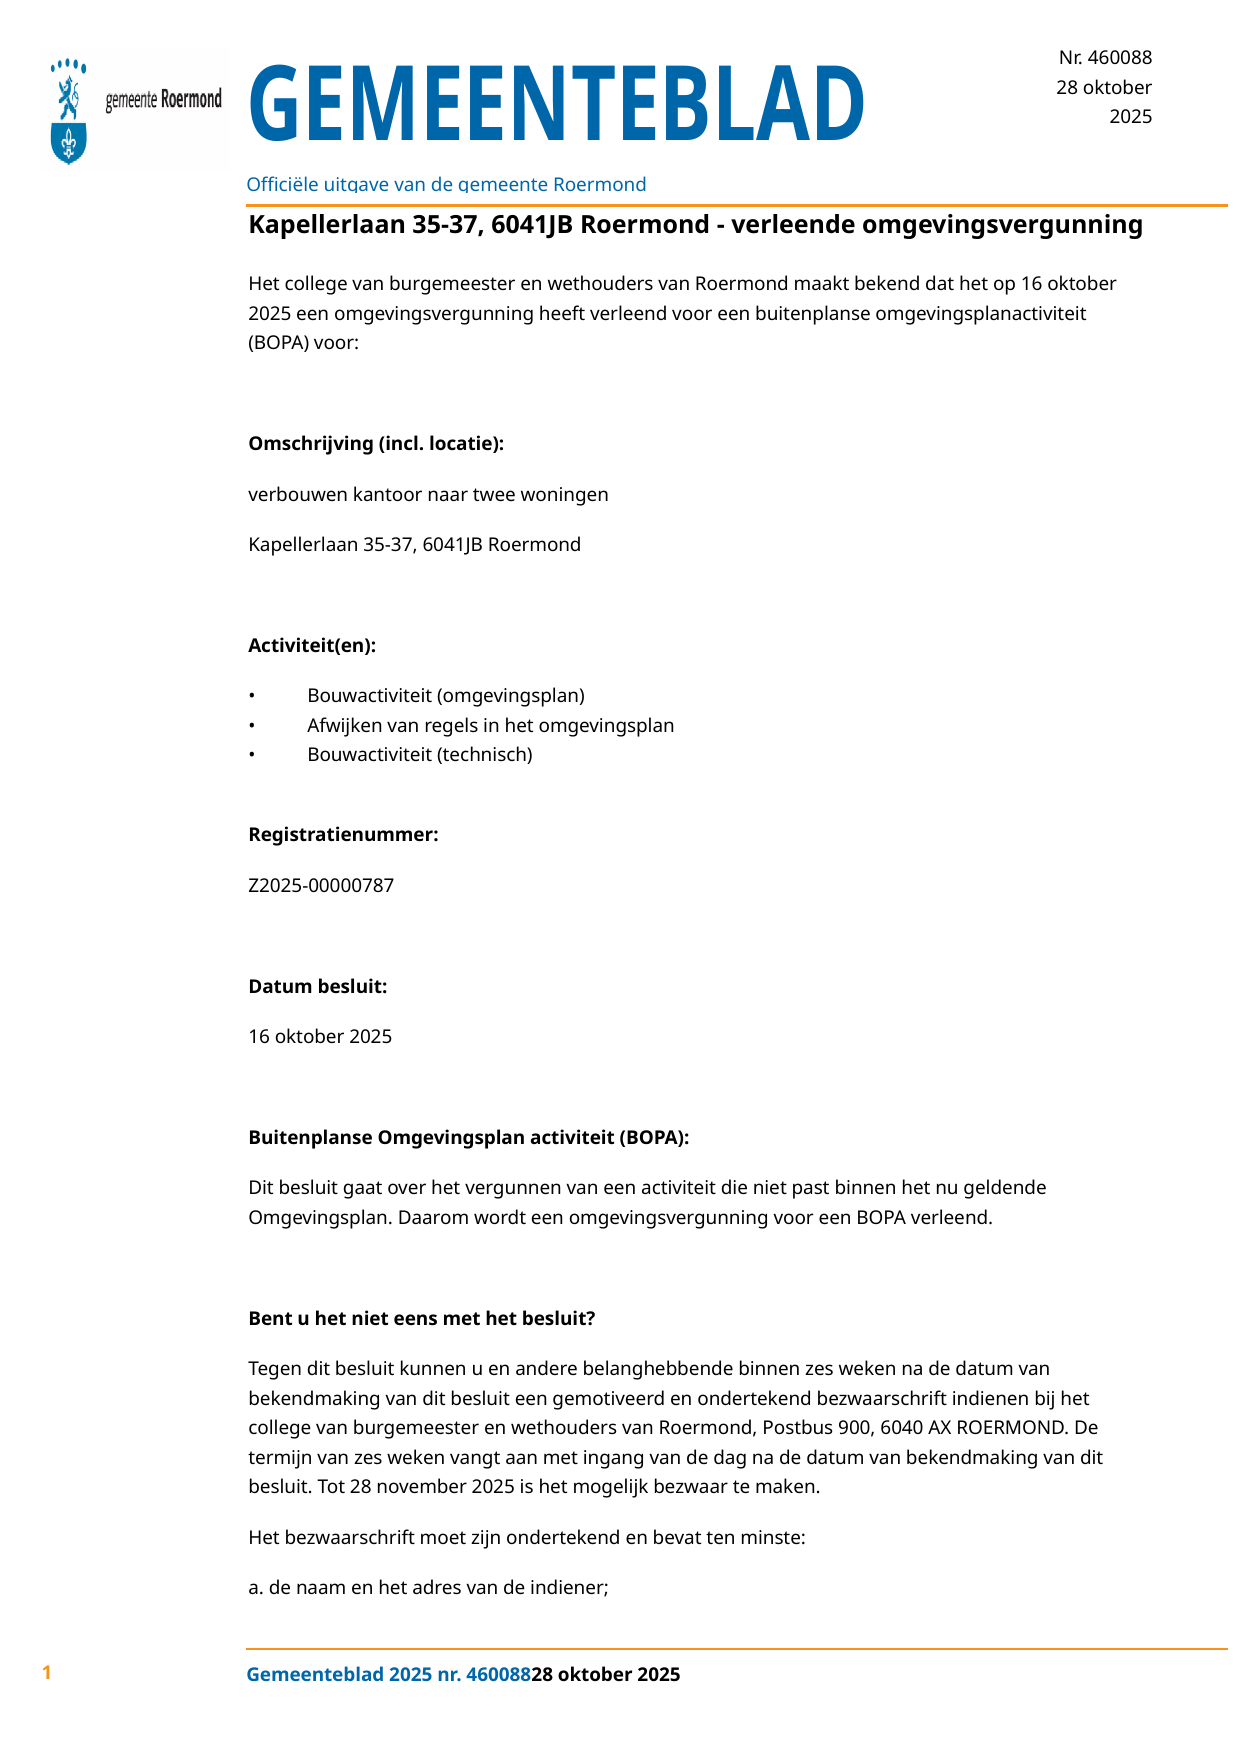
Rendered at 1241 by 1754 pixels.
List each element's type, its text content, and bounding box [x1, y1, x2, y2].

picture [41, 47, 231, 172]
text Buitenplanse Omgevingsplan activiteit (BOPA): [248, 1124, 1152, 1150]
text Bent u het niet eens met het besluit? [248, 1305, 1152, 1331]
text Het college van burgemeester en wethouders van Roermond maakt bekend dat het op 16 oktober 2025 een omgevingsvergunning heeft verleend voor een buitenplanse omgevingsplanactiviteit (BOPA) voor: [248, 270, 1152, 355]
text verbouwen kantoor naar twee woningen [248, 481, 1152, 506]
text Kapellerlaan 35-37, 6041JB Roermond [248, 531, 1152, 557]
list Afwijken van regels in het omgevingsplan [248, 712, 1152, 738]
text a. de naam en het adres van de indiener; [248, 1574, 1152, 1600]
list Bouwactiviteit (omgevingsplan) [248, 682, 1152, 708]
text Registratienummer: [248, 822, 1152, 847]
text Z2025-00000787 [248, 872, 1152, 898]
text 16 oktober 2025 [248, 1023, 1152, 1049]
text Datum besluit: [248, 973, 1152, 998]
text Het bezwaarschrift moet zijn ondertekend en bevat ten minste: [248, 1524, 1152, 1550]
text Tegen dit besluit kunnen u en andere belanghebbende binnen zes weken na de datum van bekendmaking van dit besluit een gemotiveerd en ondertekend bezwaarschrift indienen bij het college van burgemeester en wethouders van Roermond, Postbus 900, 6040 AX ROERMOND. De termijn van zes weken vangt aan met ingang van de dag na de datum van bekendmaking van dit besluit. Tot 28 november 2025 is het mogelijk bezwaar te maken. [248, 1355, 1152, 1499]
text Activiteit(en): [248, 632, 1152, 658]
text Omschrijving (incl. locatie): [248, 430, 1152, 456]
text Dit besluit gaat over het vergunnen van een activiteit die niet past binnen het nu geldende Omgevingsplan. Daarom wordt een omgevingsvergunning voor een BOPA verleend. [248, 1174, 1152, 1230]
text Kapellerlaan 35-37, 6041JB Roermond - verleende omgevingsvergunning [248, 207, 1152, 241]
list Bouwactiviteit (technisch) [248, 742, 1152, 767]
